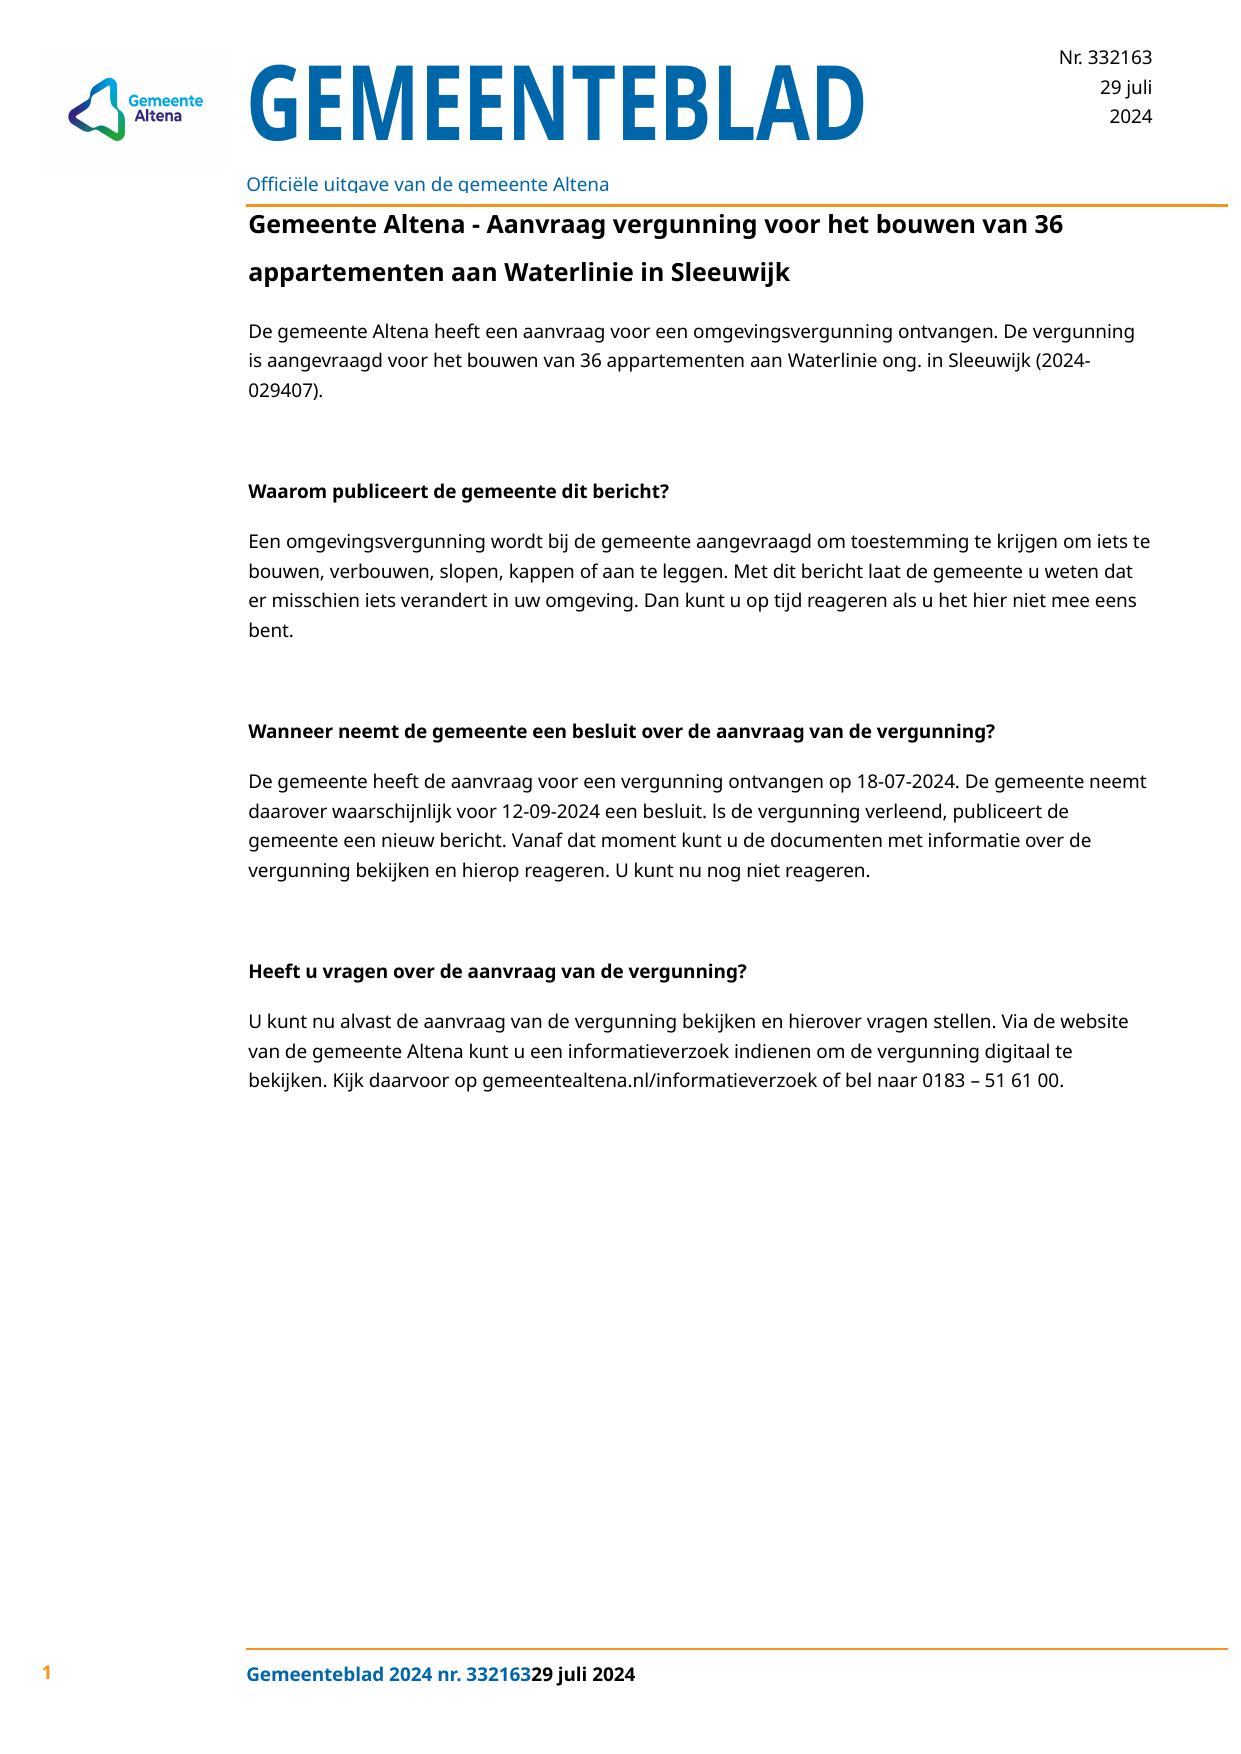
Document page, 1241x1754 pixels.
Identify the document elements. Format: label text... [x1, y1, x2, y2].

text Gemeente Altena - Aanvraag vergunning voor het bouwen van 36 appartementen aan Waterlinie in Sleeuwijk [248, 207, 1152, 288]
text Waarom publiceert de gemeente dit bericht? [248, 478, 1152, 504]
text De gemeente Altena heeft een aanvraag voor een omgevingsvergunning ontvangen. De vergunning is aangevraagd voor het bouwen van 36 appartementen aan Waterlinie ong. in Sleeuwijk (2024-029407). [248, 318, 1152, 403]
text Wanneer neemt de gemeente een besluit over de aanvraag van de vergunning? [248, 718, 1152, 744]
text De gemeente heeft de aanvraag voor een vergunning ontvangen op 18-07-2024. De gemeente neemt daarover waarschijnlijk voor 12-09-2024 een besluit. ls de vergunning verleend, publiceert de gemeente een nieuw bericht. Vanaf dat moment kunt u de documenten met informatie over de vergunning bekijken en hierop reageren. U kunt nu nog niet reageren. [248, 768, 1152, 883]
text Een omgevingsvergunning wordt bij de gemeente aangevraagd om toestemming te krijgen om iets te bouwen, verbouwen, slopen, kappen of aan te leggen. Met dit bericht laat de gemeente u weten dat er misschien iets verandert in uw omgeving. Dan kunt u op tijd reageren als u het hier niet mee eens bent. [248, 528, 1152, 643]
text Heeft u vragen over de aanvraag van de vergunning? [248, 958, 1152, 984]
picture [41, 47, 231, 172]
text U kunt nu alvast de aanvraag van de vergunning bekijken en hierover vragen stellen. Via de website van de gemeente Altena kunt u een informatieverzoek indienen om de vergunning digitaal te bekijken. Kijk daarvoor op gemeentealtena.nl/informatieverzoek of bel naar 0183 – 51 61 00. [248, 1008, 1152, 1093]
